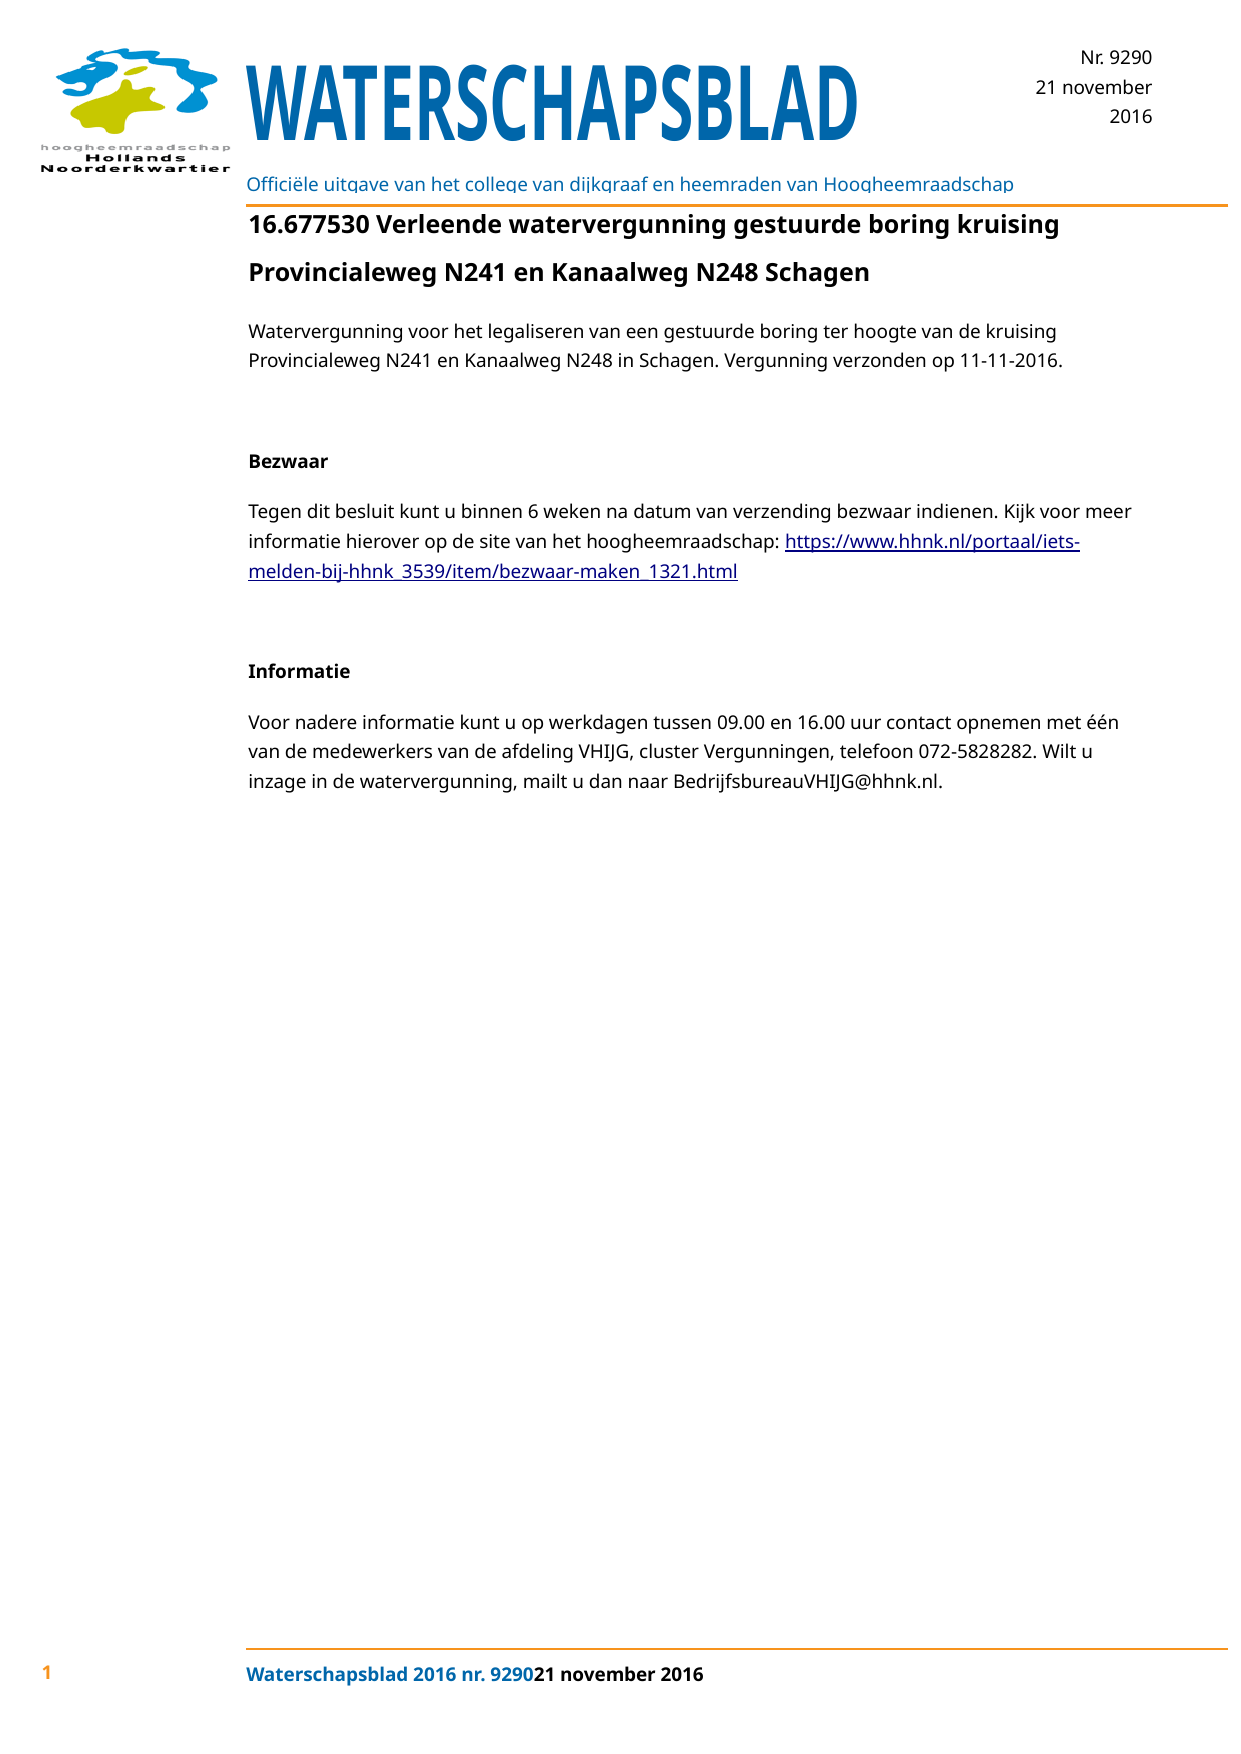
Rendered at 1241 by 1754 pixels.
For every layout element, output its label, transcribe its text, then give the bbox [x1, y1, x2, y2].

picture [41, 47, 231, 172]
text Watervergunning voor het legaliseren van een gestuurde boring ter hoogte van de kruising Provincialeweg N241 en Kanaalweg N248 in Schagen. Vergunning verzonden op 11-11-2016. [248, 318, 1152, 373]
text 16.677530 Verleende watervergunning gestuurde boring kruising Provincialeweg N241 en Kanaalweg N248 Schagen [248, 207, 1152, 288]
text Informatie [248, 659, 1152, 684]
text Voor nadere informatie kunt u op werkdagen tussen 09.00 en 16.00 uur contact opnemen met één van de medewerkers van de afdeling VHIJG, cluster Vergunningen, telefoon 072-5828282. Wilt u inzage in de watervergunning, mailt u dan naar BedrijfsbureauVHIJG@hhnk.nl. [248, 709, 1152, 794]
text Bezwaar [248, 448, 1152, 474]
text Tegen dit besluit kunt u binnen 6 weken na datum van verzending bezwaar indienen. Kijk voor meer informatie hierover op de site van het hoogheemraadschap: https://www.hhnk.nl/portaal/iets-melden-bij-hhnk_3539/item/bezwaar-maken_1321.html [248, 499, 1152, 584]
